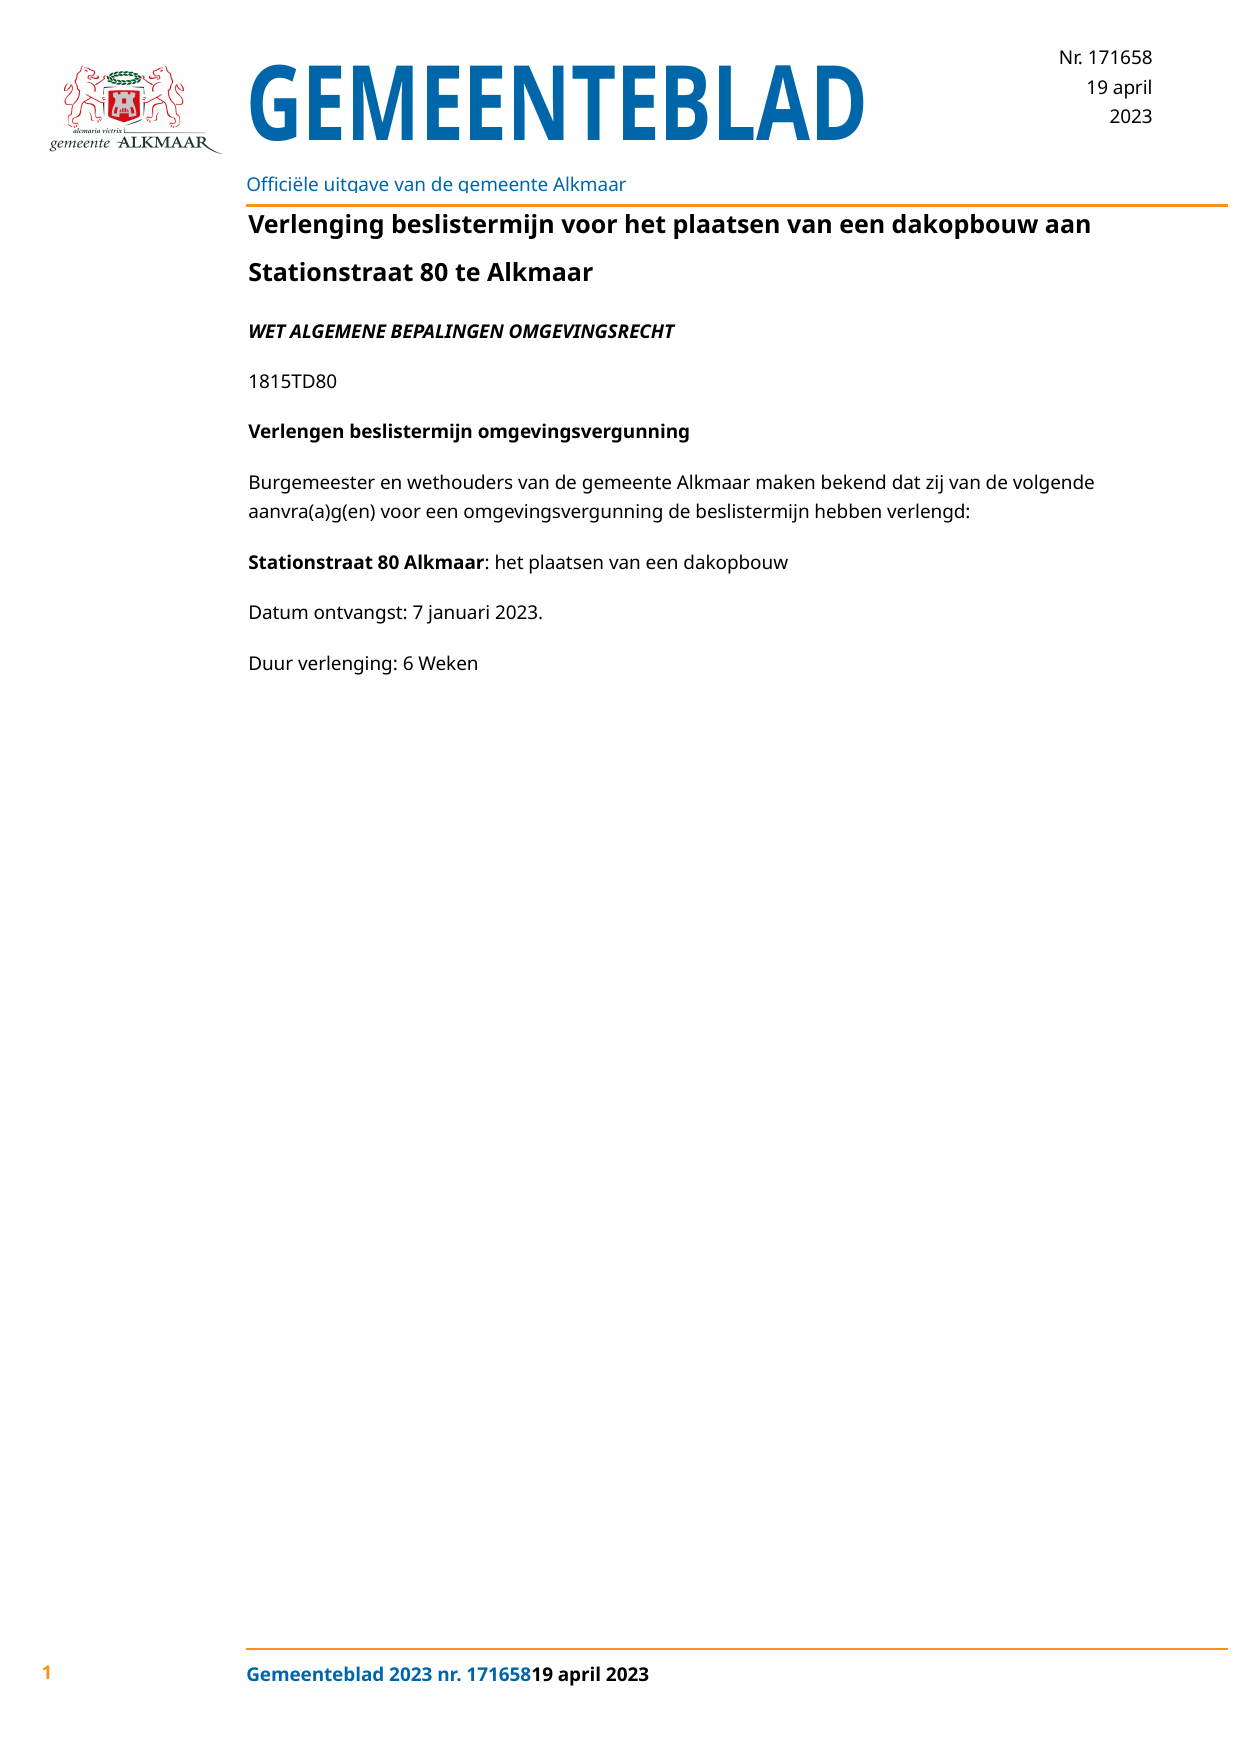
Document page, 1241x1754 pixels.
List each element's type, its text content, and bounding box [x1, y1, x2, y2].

text Verlengen beslistermijn omgevingsvergunning [248, 419, 1152, 444]
picture [41, 47, 231, 172]
text Stationstraat 80 Alkmaar: het plaatsen van een dakopbouw [248, 549, 1152, 575]
text WET ALGEMENE BEPALINGEN OMGEVINGSRECHT [248, 318, 1152, 344]
text Verlenging beslistermijn voor het plaatsen van een dakopbouw aan Stationstraat 80 te Alkmaar [248, 207, 1152, 288]
text 1815TD80 [248, 368, 1152, 394]
text Duur verlenging: 6 Weken [248, 650, 1152, 676]
text Datum ontvangst: 7 januari 2023. [248, 599, 1152, 625]
text Burgemeester en wethouders van de gemeente Alkmaar maken bekend dat zij van de volgende aanvra(a)g(en) voor een omgevingsvergunning de beslistermijn hebben verlengd: [248, 469, 1152, 524]
